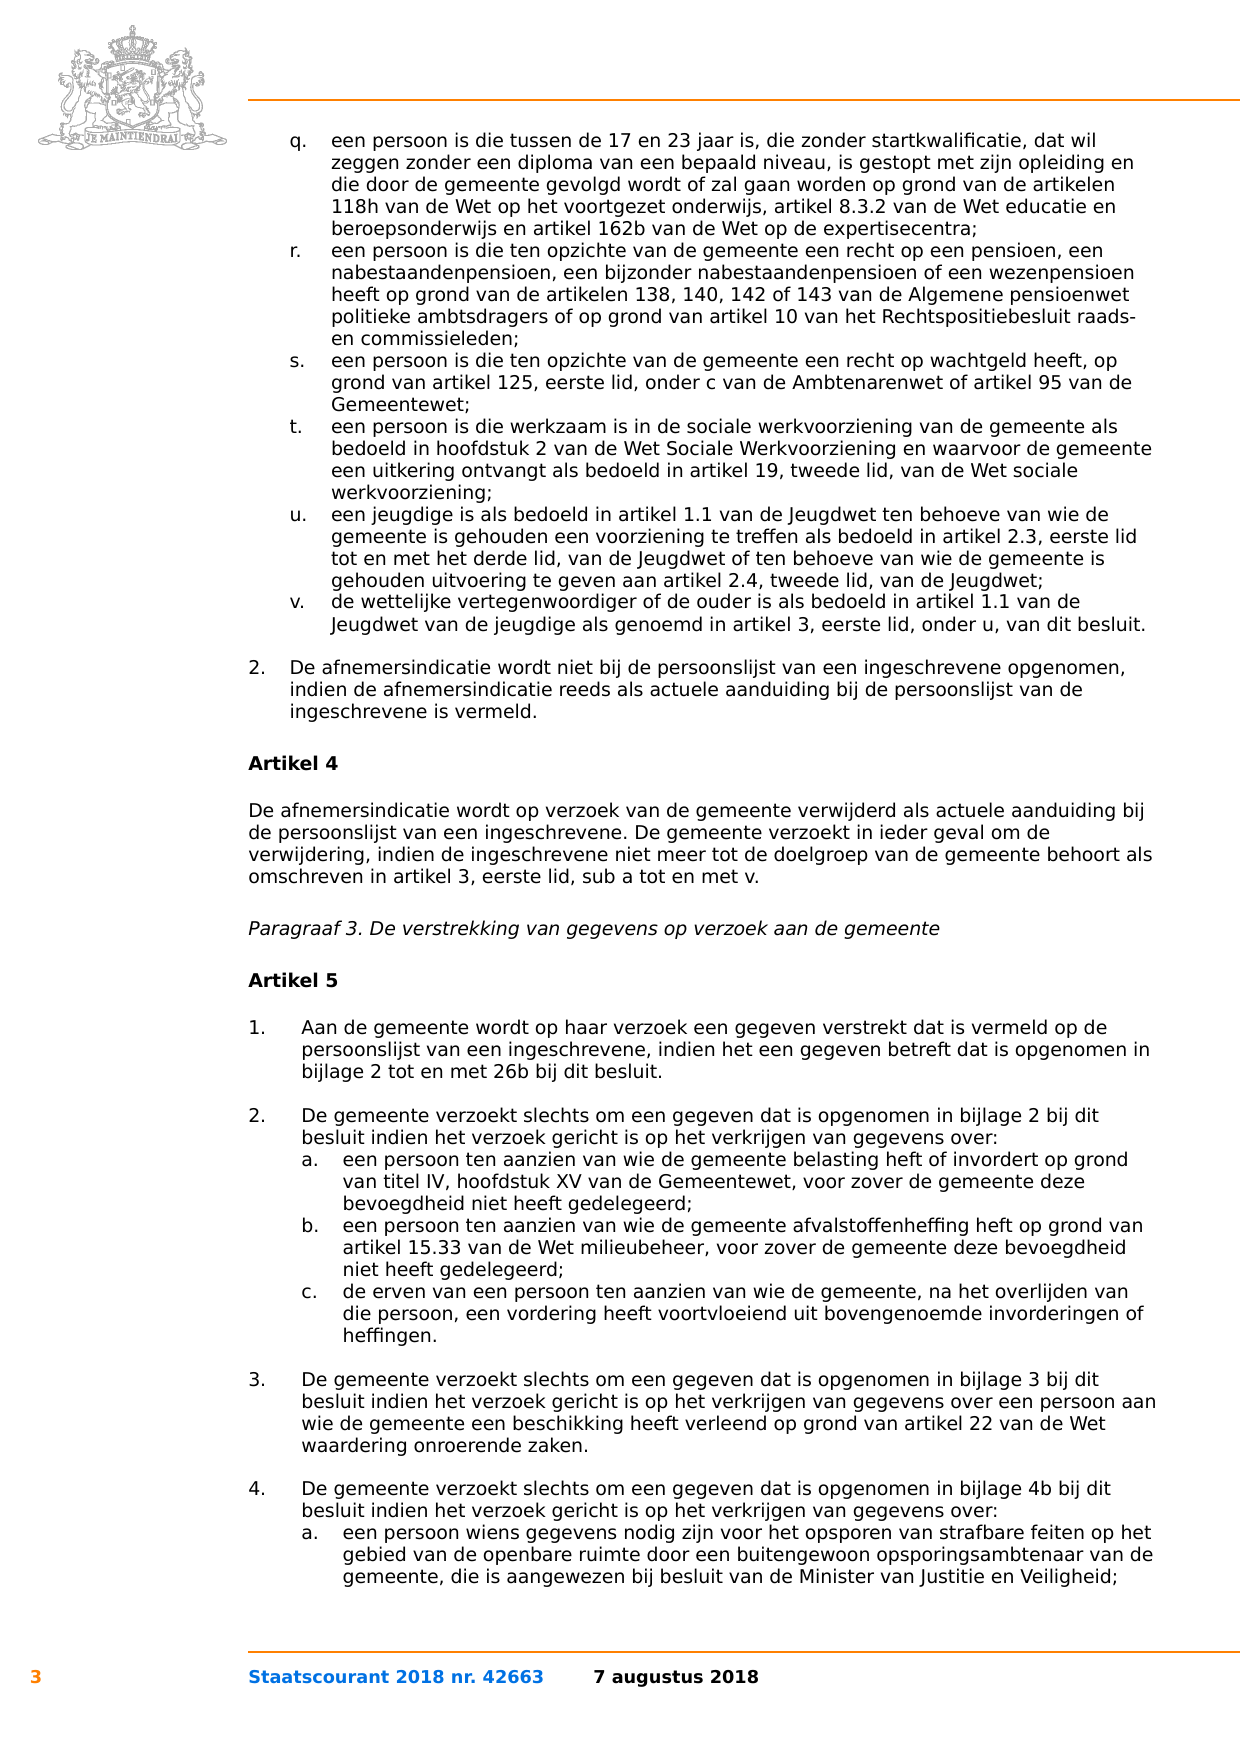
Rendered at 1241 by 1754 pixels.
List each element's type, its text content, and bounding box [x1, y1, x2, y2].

text r. een persoon is die ten opzichte van de gemeente een recht op een pensioen, een nabestaandenpensioen, een bijzonder nabestaandenpensioen of een wezenpensioen heeft op grond van de artikelen 138, 140, 142 of 143 van de Algemene pensioenwet politieke ambtsdragers of op grond van artikel 10 van het Rechtspositiebesluit raads- en commissieleden; [289, 240, 1163, 350]
text 2. De gemeente verzoekt slechts om een gegeven dat is opgenomen in bijlage 2 bij dit besluit indien het verzoek gericht is op het verkrijgen van gegevens over: [248, 1105, 1163, 1149]
text 4. De gemeente verzoekt slechts om een gegeven dat is opgenomen in bijlage 4b bij dit besluit indien het verzoek gericht is op het verkrijgen van gegevens over: [248, 1478, 1163, 1522]
text De afnemersindicatie wordt op verzoek van de gemeente verwijderd als actuele aanduiding bij de persoonslijst van een ingeschrevene. De gemeente verzoekt in ieder geval om de verwijdering, indien de ingeschrevene niet meer tot de doelgroep van de gemeente behoort als omschreven in artikel 3, eerste lid, sub a tot en met v. [248, 800, 1163, 888]
subtitle Artikel 5 [248, 970, 1163, 992]
text 3. De gemeente verzoekt slechts om een gegeven dat is opgenomen in bijlage 3 bij dit besluit indien het verzoek gericht is op het verkrijgen van gegevens over een persoon aan wie de gemeente een beschikking heeft verleend op grond van artikel 22 van de Wet waardering onroerende zaken. [248, 1368, 1163, 1456]
text 2. De afnemersindicatie wordt niet bij de persoonslijst van een ingeschrevene opgenomen, indien de afnemersindicatie reeds als actuele aanduiding bij de persoonslijst van de ingeschrevene is vermeld. [248, 657, 1163, 723]
text s. een persoon is die ten opzichte van de gemeente een recht op wachtgeld heeft, op grond van artikel 125, eerste lid, onder c van de Ambtenarenwet of artikel 95 van de Gemeentewet; [289, 350, 1163, 416]
subtitle Artikel 4 [248, 753, 1163, 775]
text b. een persoon ten aanzien van wie de gemeente afvalstoffenheffing heft op grond van artikel 15.33 van de Wet milieubeheer, voor zover de gemeente deze bevoegdheid niet heeft gedelegeerd; [301, 1215, 1163, 1281]
picture [38, 25, 227, 150]
text 1. Aan de gemeente wordt op haar verzoek een gegeven verstrekt dat is vermeld op de persoonslijst van een ingeschrevene, indien het een gegeven betreft dat is opgenomen in bijlage 2 tot en met 26b bij dit besluit. [248, 1017, 1163, 1083]
text q. een persoon is die tussen de 17 en 23 jaar is, die zonder startkwalificatie, dat wil zeggen zonder een diploma van een bepaald niveau, is gestopt met zijn opleiding en die door de gemeente gevolgd wordt of zal gaan worden op grond van de artikelen 118h van de Wet op het voortgezet onderwijs, artikel 8.3.2 van de Wet educatie en beroepsonderwijs en artikel 162b van de Wet op de expertisecentra; [289, 130, 1163, 240]
text u. een jeugdige is als bedoeld in artikel 1.1 van de Jeugdwet ten behoeve van wie de gemeente is gehouden een voorziening te treffen als bedoeld in artikel 2.3, eerste lid tot en met het derde lid, van de Jeugdwet of ten behoeve van wie de gemeente is gehouden uitvoering te geven aan artikel 2.4, tweede lid, van de Jeugdwet; [289, 503, 1163, 591]
text a. een persoon wiens gegevens nodig zijn voor het opsporen van strafbare feiten op het gebied van de openbare ruimte door een buitengewoon opsporingsambtenaar van de gemeente, die is aangewezen bij besluit van de Minister van Justitie en Veiligheid; [301, 1522, 1163, 1588]
text v. de wettelijke vertegenwoordiger of de ouder is als bedoeld in artikel 1.1 van de Jeugdwet van de jeugdige als genoemd in artikel 3, eerste lid, onder u, van dit besluit. [289, 591, 1163, 635]
subtitle Paragraaf 3. De verstrekking van gegevens op verzoek aan de gemeente [248, 918, 1163, 940]
text t. een persoon is die werkzaam is in de sociale werkvoorziening van de gemeente als bedoeld in hoofdstuk 2 van de Wet Sociale Werkvoorziening en waarvoor de gemeente een uitkering ontvangt als bedoeld in artikel 19, tweede lid, van de Wet sociale werkvoorziening; [289, 416, 1163, 503]
text a. een persoon ten aanzien van wie de gemeente belasting heft of invordert op grond van titel IV, hoofdstuk XV van de Gemeentewet, voor zover de gemeente deze bevoegdheid niet heeft gedelegeerd; [301, 1149, 1163, 1215]
text c. de erven van een persoon ten aanzien van wie de gemeente, na het overlijden van die persoon, een vordering heeft voortvloeiend uit bovengenoemde invorderingen of heffingen. [301, 1281, 1163, 1347]
